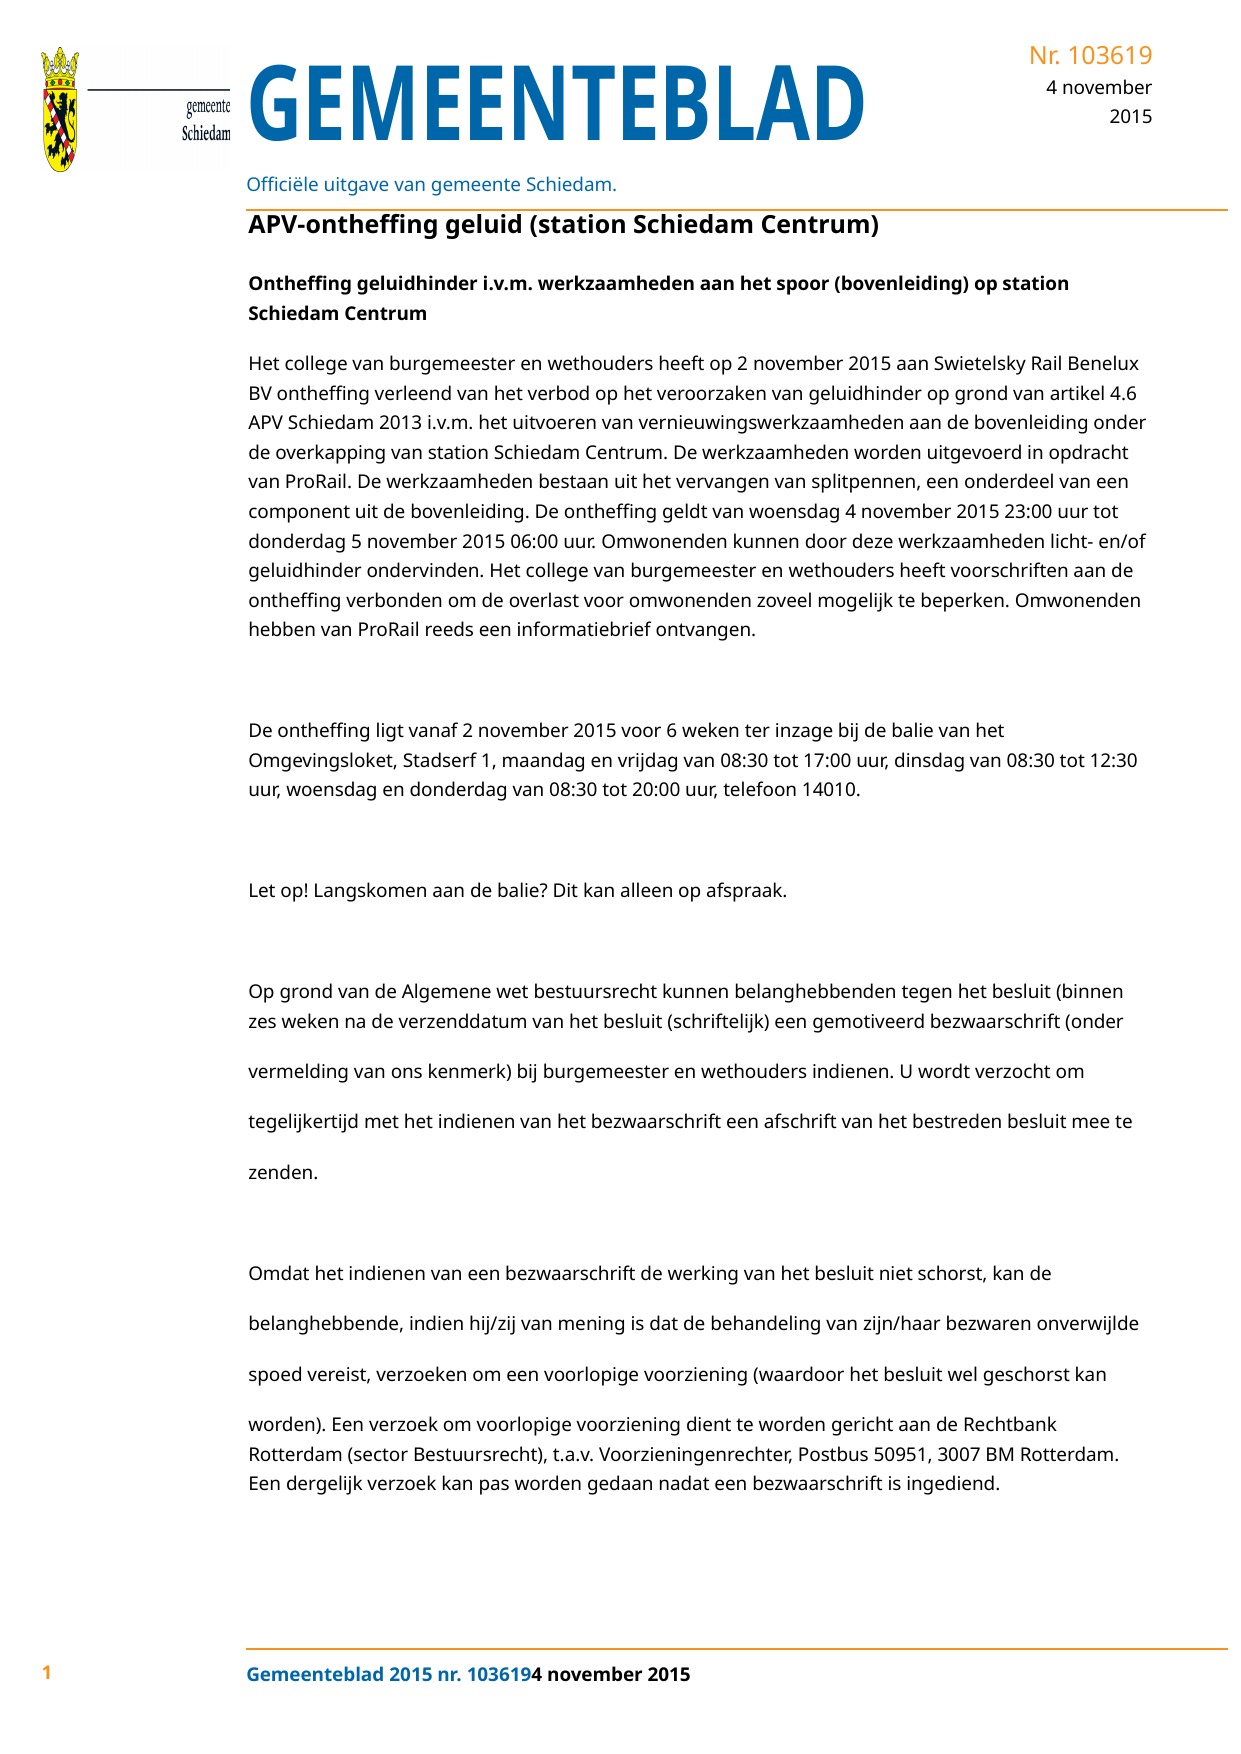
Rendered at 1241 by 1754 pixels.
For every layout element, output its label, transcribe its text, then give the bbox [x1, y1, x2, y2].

text spoed vereist, verzoeken om een voorlopige voorziening (waardoor het besluit wel geschorst kan [248, 1361, 1152, 1386]
text Op grond van de Algemene wet bestuursrecht kunnen belanghebbenden tegen het besluit (binnen zes weken na de verzenddatum van het besluit (schriftelijk) een gemotiveerd bezwaarschrift (onder [248, 978, 1152, 1033]
text tegelijkertijd met het indienen van het bezwaarschrift een afschrift van het bestreden besluit mee te [248, 1109, 1152, 1134]
text Het college van burgemeester en wethouders heeft op 2 november 2015 aan Swietelsky Rail Benelux BV ontheffing verleend van het verbod op het veroorzaken van geluidhinder op grond van artikel 4.6 APV Schiedam 2013 i.v.m. het uitvoeren van vernieuwingswerkzaamheden aan de bovenleiding onder de overkapping van station Schiedam Centrum. De werkzaamheden worden uitgevoerd in opdracht van ProRail. De werkzaamheden bestaan uit het vervangen van splitpennen, een onderdeel van een component uit de bovenleiding. De ontheffing geldt van woensdag 4 november 2015 23:00 uur tot donderdag 5 november 2015 06:00 uur. Omwonenden kunnen door deze werkzaamheden licht- en/of geluidhinder ondervinden. Het college van burgemeester en wethouders heeft voorschriften aan de ontheffing verbonden om de overlast voor omwonenden zoveel mogelijk te beperken. Omwonenden hebben van ProRail reeds een informatiebrief ontvangen. [248, 350, 1152, 642]
text worden). Een verzoek om voorlopige voorziening dient te worden gericht aan de Rechtbank Rotterdam (sector Bestuursrecht), t.a.v. Voorzieningenrechter, Postbus 50951, 3007 BM Rotterdam. Een dergelijk verzoek kan pas worden gedaan nadat een bezwaarschrift is ingediend. [248, 1411, 1152, 1496]
text De ontheffing ligt vanaf 2 november 2015 voor 6 weken ter inzage bij de balie van het Omgevingsloket, Stadserf 1, maandag en vrijdag van 08:30 tot 17:00 uur, dinsdag van 08:30 tot 12:30 uur, woensdag en donderdag van 08:30 tot 20:00 uur, telefoon 14010. [248, 717, 1152, 802]
text belanghebbende, indien hij/zij van mening is dat de behandeling van zijn/haar bezwaren onverwijlde [248, 1310, 1152, 1336]
text APV-ontheffing geluid (station Schiedam Centrum) [248, 211, 1152, 241]
text Let op! Langskomen aan de balie? Dit kan alleen op afspraak. [248, 877, 1152, 903]
picture [41, 47, 231, 172]
text zenden. [248, 1159, 1152, 1185]
text Ontheffing geluidhinder i.v.m. werkzaamheden aan het spoor (bovenleiding) op station Schiedam Centrum [248, 270, 1152, 326]
text Omdat het indienen van een bezwaarschrift de werking van het besluit niet schorst, kan de [248, 1260, 1152, 1286]
text vermelding van ons kenmerk) bij burgemeester en wethouders indienen. U wordt verzocht om [248, 1058, 1152, 1084]
